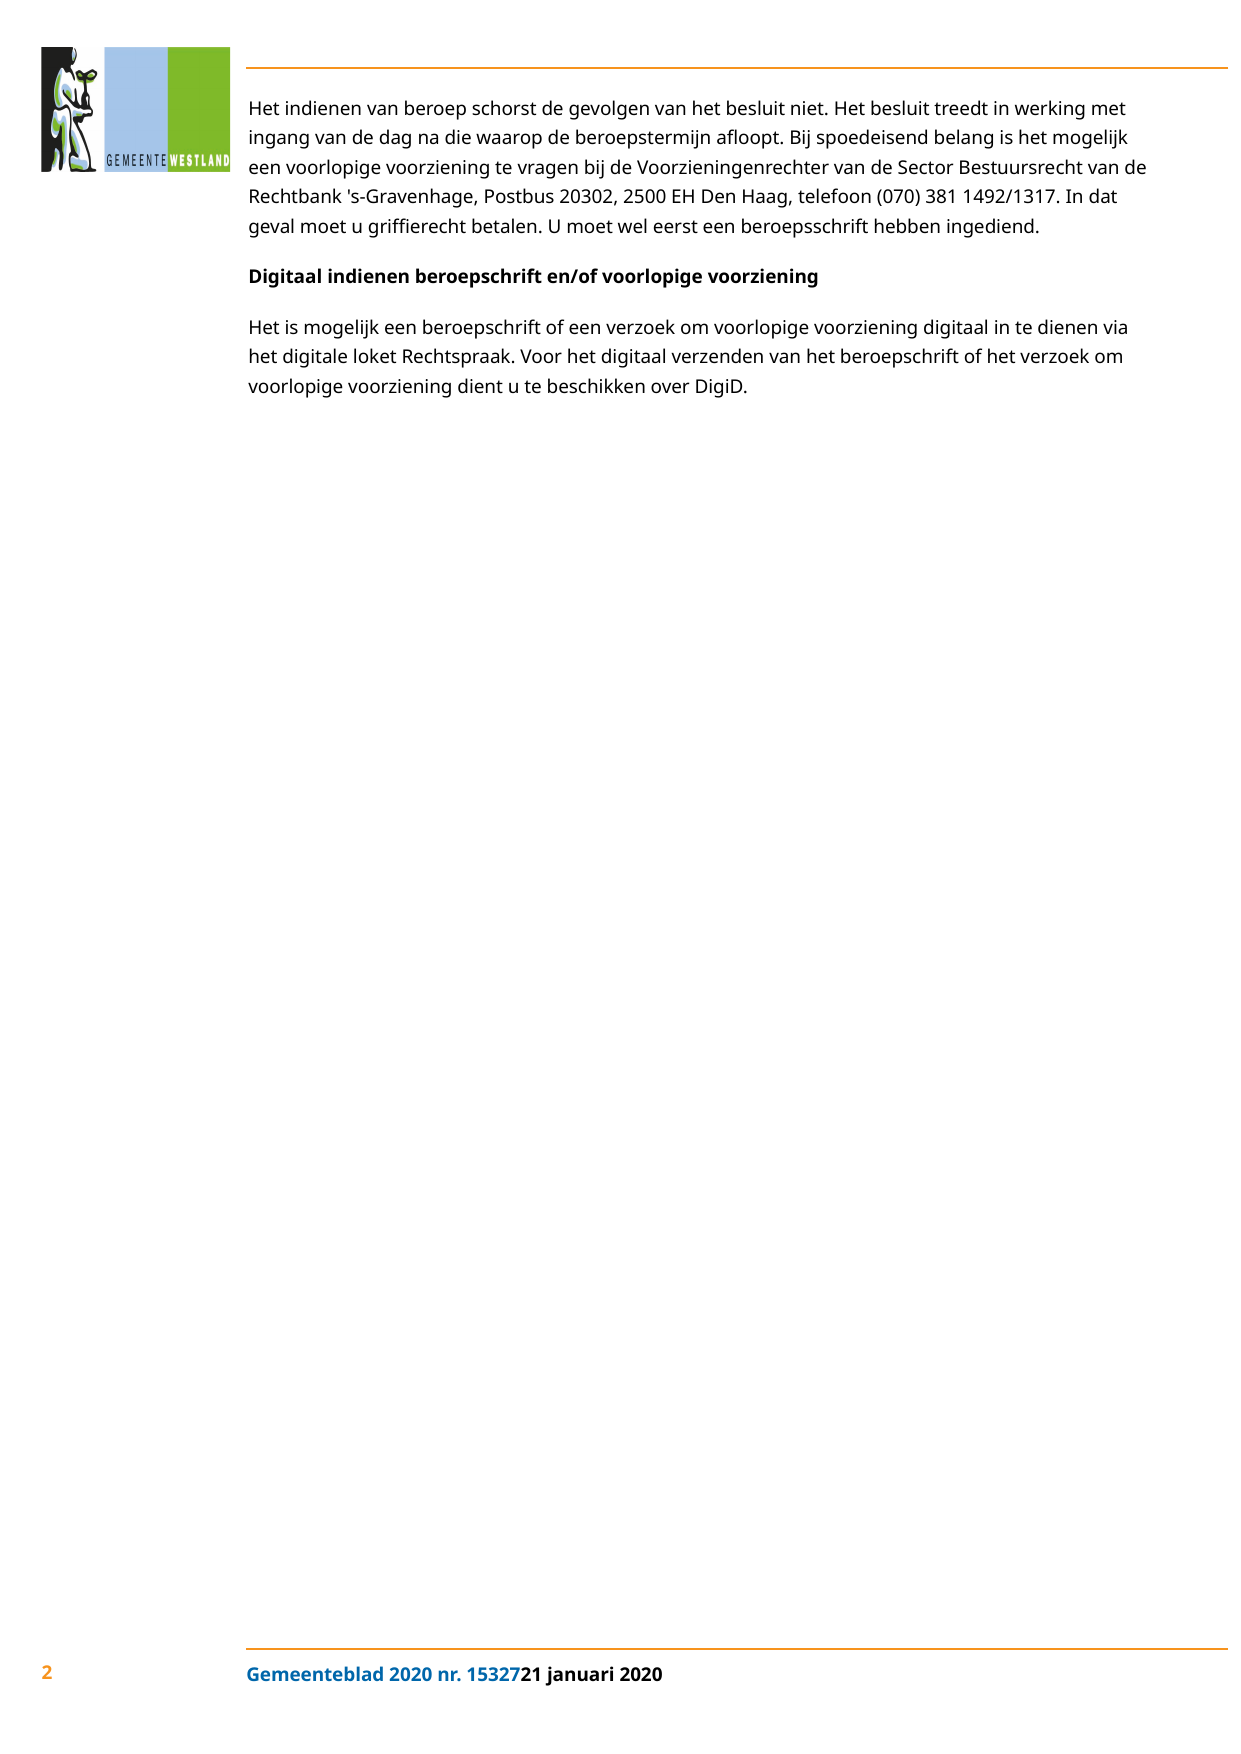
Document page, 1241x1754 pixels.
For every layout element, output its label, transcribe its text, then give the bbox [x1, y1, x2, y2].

text Het is mogelijk een beroepschrift of een verzoek om voorlopige voorziening digitaal in te dienen via het digitale loket Rechtspraak. Voor het digitaal verzenden van het beroepschrift of het verzoek om voorlopige voorziening dient u te beschikken over DigiD. [248, 314, 1152, 399]
text Digitaal indienen beroepschrift en/of voorlopige voorziening [248, 263, 1152, 289]
picture [41, 47, 231, 172]
text Het indienen van beroep schorst de gevolgen van het besluit niet. Het besluit treedt in werking met ingang van de dag na die waarop de beroepstermijn afloopt. Bij spoedeisend belang is het mogelijk een voorlopige voorziening te vragen bij de Voorzieningenrechter van de Sector Bestuursrecht van de Rechtbank 's-Gravenhage, Postbus 20302, 2500 EH Den Haag, telefoon (070) 381 1492/1317. In dat geval moet u griffierecht betalen. U moet wel eerst een beroepsschrift hebben ingediend. [248, 95, 1152, 239]
